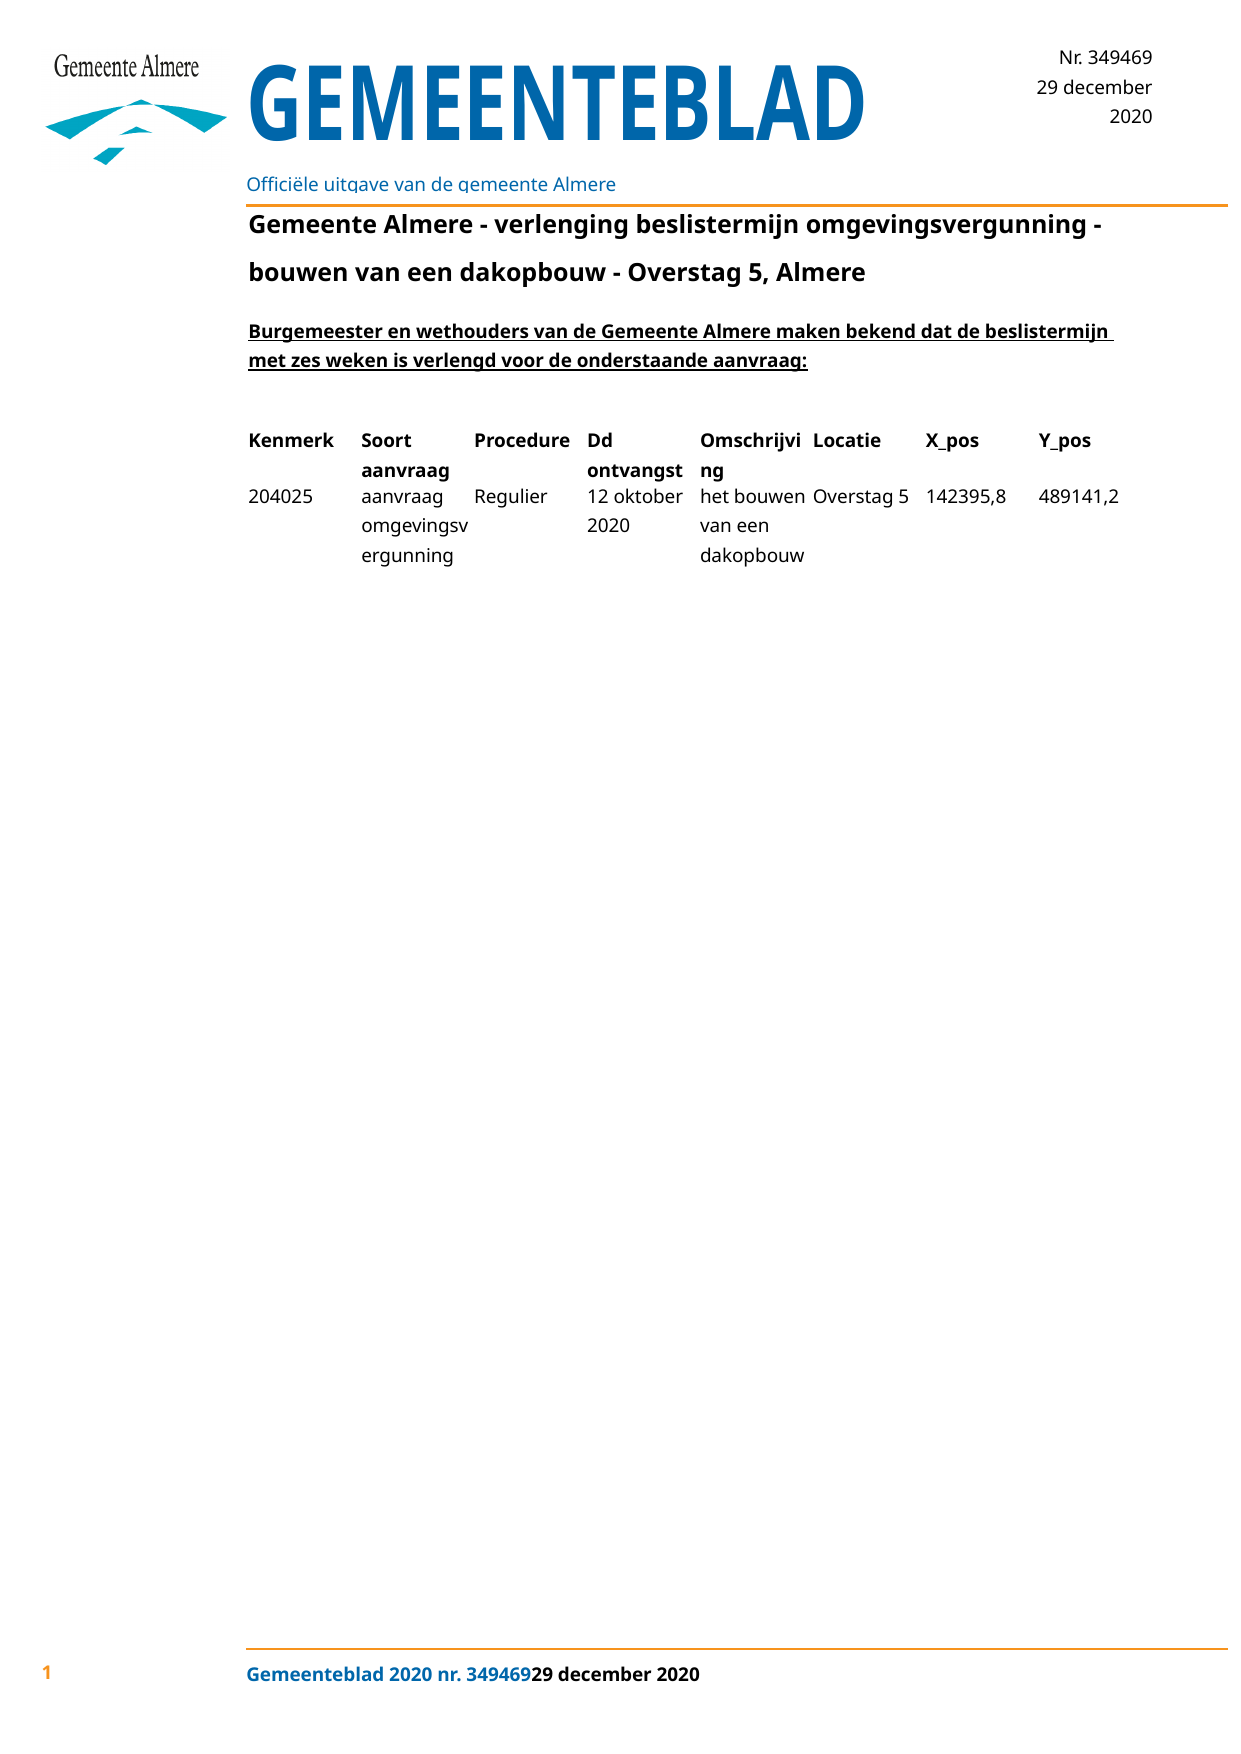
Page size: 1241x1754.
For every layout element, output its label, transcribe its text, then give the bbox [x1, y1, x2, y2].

table_cell het bouwen van een dakopbouw [700, 483, 813, 568]
table_cell Overstag 5 [813, 483, 926, 568]
text Gemeente Almere - verlenging beslistermijn omgevingsvergunning - bouwen van een dakopbouw - Overstag 5, Almere [248, 207, 1152, 288]
table_header Soort aanvraag [361, 428, 474, 483]
table_header Locatie [813, 428, 926, 483]
table_cell 142395,8 [926, 483, 1038, 568]
table_header Omschrijving [700, 428, 813, 483]
text Burgemeester en wethouders van de Gemeente Almere maken bekend dat de beslistermijn met zes weken is verlengd voor de onderstaande aanvraag: [248, 318, 1152, 373]
table_cell Regulier [474, 483, 587, 568]
table_cell 489141,2 [1039, 483, 1152, 568]
table_cell 12 oktober 2020 [587, 483, 700, 568]
table_header Procedure [474, 428, 587, 483]
table_cell 204025 [248, 483, 361, 568]
table_header X_pos [926, 428, 1038, 483]
picture [41, 47, 231, 172]
table_header Y_pos [1039, 428, 1152, 483]
table_header Dd ontvangst [587, 428, 700, 483]
table_cell aanvraag omgevingsvergunning [361, 483, 474, 568]
table_header Kenmerk [248, 428, 361, 483]
